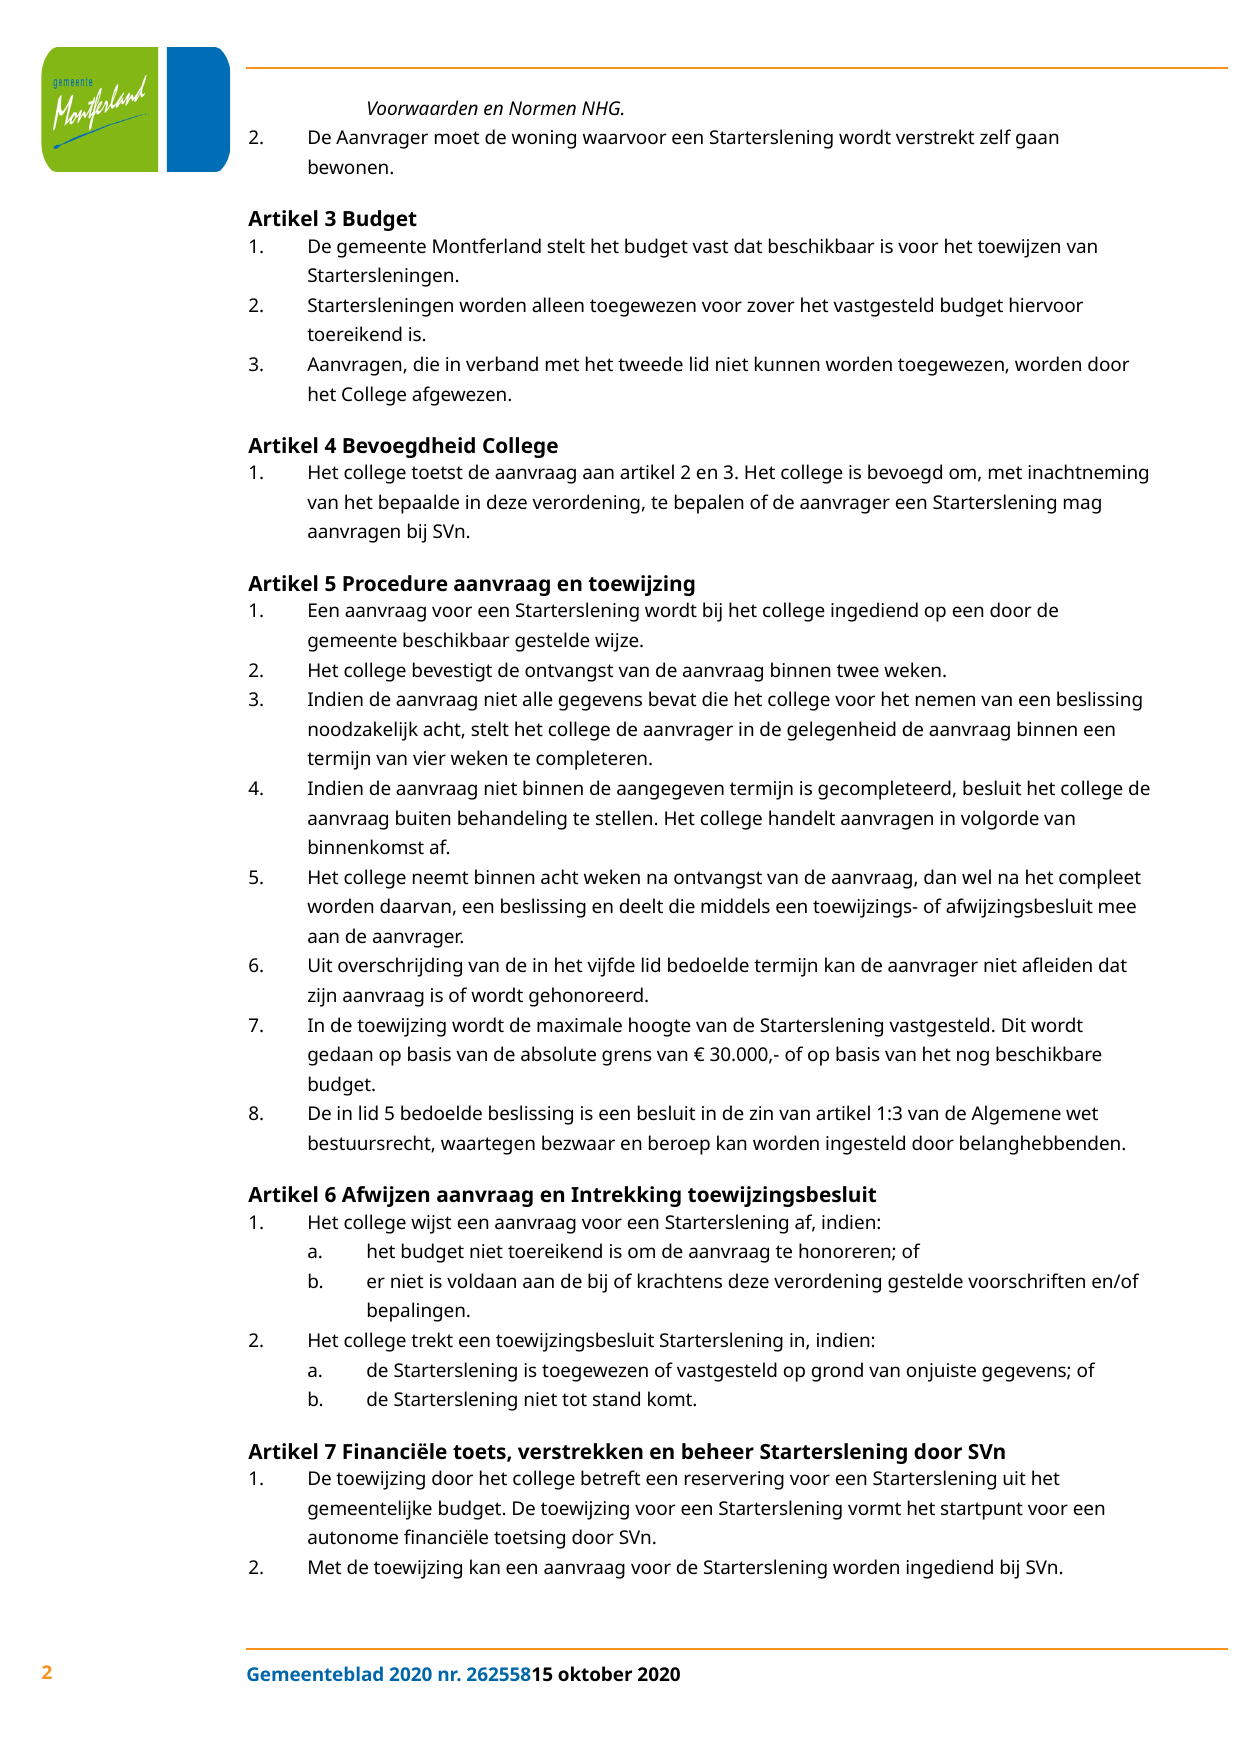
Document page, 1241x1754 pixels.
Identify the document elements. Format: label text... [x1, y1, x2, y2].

list Met de toewijzing kan een aanvraag voor de Starterslening worden ingediend bij SVn. [248, 1554, 1152, 1580]
list er niet is voldaan aan de bij of krachtens deze verordening gestelde voorschriften en/of bepalingen. [307, 1268, 1152, 1323]
text Artikel 3 Budget [248, 204, 1152, 233]
list het budget niet toereikend is om de aanvraag te honoreren; of [307, 1238, 1152, 1264]
text Artikel 6 Afwijzen aanvraag en Intrekking toewijzingsbesluit [248, 1181, 1152, 1209]
list Voorwaarden en Normen NHG. [307, 95, 1152, 121]
list Indien de aanvraag niet alle gegevens bevat die het college voor het nemen van een beslissing noodzakelijk acht, stelt het college de aanvrager in de gelegenheid de aanvraag binnen een termijn van vier weken te completeren. [248, 686, 1152, 771]
text Artikel 4 Bevoegdheid College [248, 431, 1152, 459]
list Het college wijst een aanvraag voor een Starterslening af, indien: [248, 1209, 1152, 1235]
text Artikel 5 Procedure aanvraag en toewijzing [248, 569, 1152, 598]
list Het college neemt binnen acht weken na ontvangst van de aanvraag, dan wel na het compleet worden daarvan, een beslissing en deelt die middels een toewijzings- of afwijzingsbesluit mee aan de aanvrager. [248, 864, 1152, 949]
list Het college toetst de aanvraag aan artikel 2 en 3. Het college is bevoegd om, met inachtneming van het bepaalde in deze verordening, te bepalen of de aanvrager een Starterslening mag aanvragen bij SVn. [248, 459, 1152, 544]
list Aanvragen, die in verband met het tweede lid niet kunnen worden toegewezen, worden door het College afgewezen. [248, 351, 1152, 406]
list De gemeente Montferland stelt het budget vast dat beschikbaar is voor het toewijzen van Startersleningen. [248, 233, 1152, 288]
list In de toewijzing wordt de maximale hoogte van de Starterslening vastgesteld. Dit wordt gedaan op basis van de absolute grens van € 30.000,- of op basis van het nog beschikbare budget. [248, 1012, 1152, 1097]
list Een aanvraag voor een Starterslening wordt bij het college ingediend op een door de gemeente beschikbaar gestelde wijze. [248, 598, 1152, 653]
list Uit overschrijding van de in het vijfde lid bedoelde termijn kan de aanvrager niet afleiden dat zijn aanvraag is of wordt gehonoreerd. [248, 953, 1152, 1008]
picture [41, 47, 231, 172]
text Artikel 7 Financiële toets, verstrekken en beheer Starterslening door SVn [248, 1437, 1152, 1465]
list De in lid 5 bedoelde beslissing is een besluit in de zin van artikel 1:3 van de Algemene wet bestuursrecht, waartegen bezwaar en beroep kan worden ingesteld door belanghebbenden. [248, 1101, 1152, 1156]
list de Starterslening niet tot stand komt. [307, 1386, 1152, 1412]
list Startersleningen worden alleen toegewezen voor zover het vastgesteld budget hiervoor toereikend is. [248, 292, 1152, 347]
list de Starterslening is toegewezen of vastgesteld op grond van onjuiste gegevens; of [307, 1357, 1152, 1383]
list De Aanvrager moet de woning waarvoor een Starterslening wordt verstrekt zelf gaan bewonen. [248, 124, 1152, 180]
list Het college bevestigt de ontvangst van de aanvraag binnen twee weken. [248, 657, 1152, 682]
list De toewijzing door het college betreft een reservering voor een Starterslening uit het gemeentelijke budget. De toewijzing voor een Starterslening vormt het startpunt voor een autonome financiële toetsing door SVn. [248, 1465, 1152, 1550]
list Het college trekt een toewijzingsbesluit Starterslening in, indien: [248, 1327, 1152, 1353]
list Indien de aanvraag niet binnen de aangegeven termijn is gecompleteerd, besluit het college de aanvraag buiten behandeling te stellen. Het college handelt aanvragen in volgorde van binnenkomst af. [248, 775, 1152, 860]
